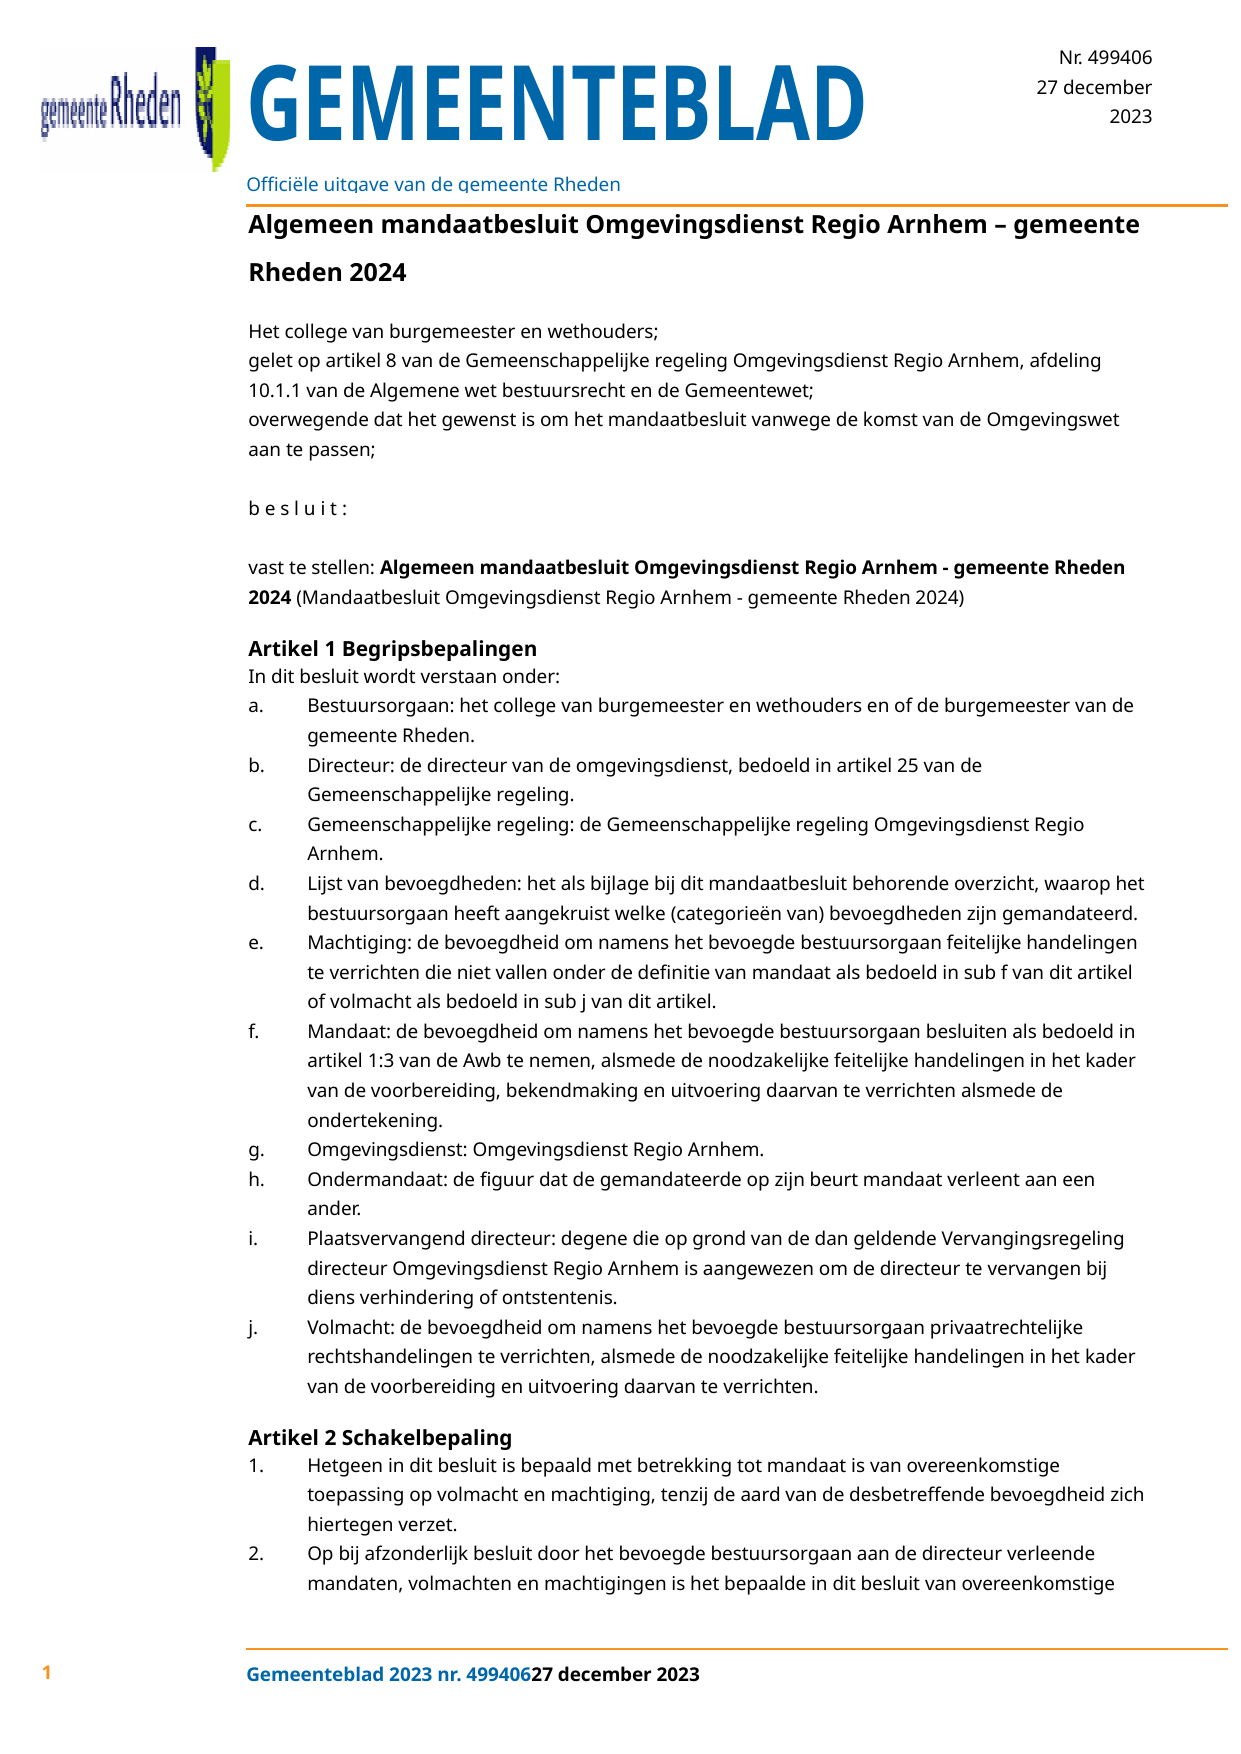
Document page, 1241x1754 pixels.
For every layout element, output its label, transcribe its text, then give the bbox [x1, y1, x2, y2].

text In dit besluit wordt verstaan onder: [248, 663, 1152, 689]
text Artikel 1 Begripsbepalingen [248, 634, 1152, 663]
list Mandaat: de bevoegdheid om namens het bevoegde bestuursorgaan besluiten als bedoeld in artikel 1:3 van de Awb te nemen, alsmede de noodzakelijke feitelijke handelingen in het kader van de voorbereiding, bekendmaking en uitvoering daarvan te verrichten alsmede de ondertekening. [248, 1018, 1152, 1132]
list Omgevingsdienst: Omgevingsdienst Regio Arnhem. [248, 1136, 1152, 1162]
picture [41, 47, 231, 172]
list Op bij afzonderlijk besluit door het bevoegde bestuursorgaan aan de directeur verleende mandaten, volmachten en machtigingen is het bepaalde in dit besluit van overeenkomstige [248, 1541, 1152, 1596]
list Gemeenschappelijke regeling: de Gemeenschappelijke regeling Omgevingsdienst Regio Arnhem. [248, 811, 1152, 866]
text vast te stellen: Algemeen mandaatbesluit Omgevingsdienst Regio Arnhem - gemeente Rheden 2024 (Mandaatbesluit Omgevingsdienst Regio Arnhem - gemeente Rheden 2024) [248, 554, 1152, 610]
text gelet op artikel 8 van de Gemeenschappelijke regeling Omgevingsdienst Regio Arnhem, afdeling 10.1.1 van de Algemene wet bestuursrecht en de Gemeentewet; [248, 347, 1152, 403]
list Volmacht: de bevoegdheid om namens het bevoegde bestuursorgaan privaatrechtelijke rechtshandelingen te verrichten, alsmede de noodzakelijke feitelijke handelingen in het kader van de voorbereiding en uitvoering daarvan te verrichten. [248, 1314, 1152, 1399]
list Plaatsvervangend directeur: degene die op grond van de dan geldende Vervangingsregeling directeur Omgevingsdienst Regio Arnhem is aangewezen om de directeur te vervangen bij diens verhindering of ontstentenis. [248, 1225, 1152, 1310]
list Bestuursorgaan: het college van burgemeester en wethouders en of de burgemeester van de gemeente Rheden. [248, 693, 1152, 748]
text b e s l u i t : [248, 495, 1152, 521]
list Directeur: de directeur van de omgevingsdienst, bedoeld in artikel 25 van de Gemeenschappelijke regeling. [248, 752, 1152, 807]
list Machtiging: de bevoegdheid om namens het bevoegde bestuursorgaan feitelijke handelingen te verrichten die niet vallen onder de definitie van mandaat als bedoeld in sub f van dit artikel of volmacht als bedoeld in sub j van dit artikel. [248, 929, 1152, 1014]
list Hetgeen in dit besluit is bepaald met betrekking tot mandaat is van overeenkomstige toepassing op volmacht en machtiging, tenzij de aard van de desbetreffende bevoegdheid zich hiertegen verzet. [248, 1452, 1152, 1537]
list Lijst van bevoegdheden: het als bijlage bij dit mandaatbesluit behorende overzicht, waarop het bestuursorgaan heeft aangekruist welke (categorieën van) bevoegdheden zijn gemandateerd. [248, 870, 1152, 925]
text Artikel 2 Schakelbepaling [248, 1423, 1152, 1452]
list Ondermandaat: de figuur dat de gemandateerde op zijn beurt mandaat verleent aan een ander. [248, 1166, 1152, 1221]
text overwegende dat het gewenst is om het mandaatbesluit vanwege de komst van de Omgevingswet aan te passen; [248, 407, 1152, 462]
text Het college van burgemeester en wethouders; [248, 318, 1152, 344]
text Algemeen mandaatbesluit Omgevingsdienst Regio Arnhem – gemeente Rheden 2024 [248, 207, 1152, 288]
